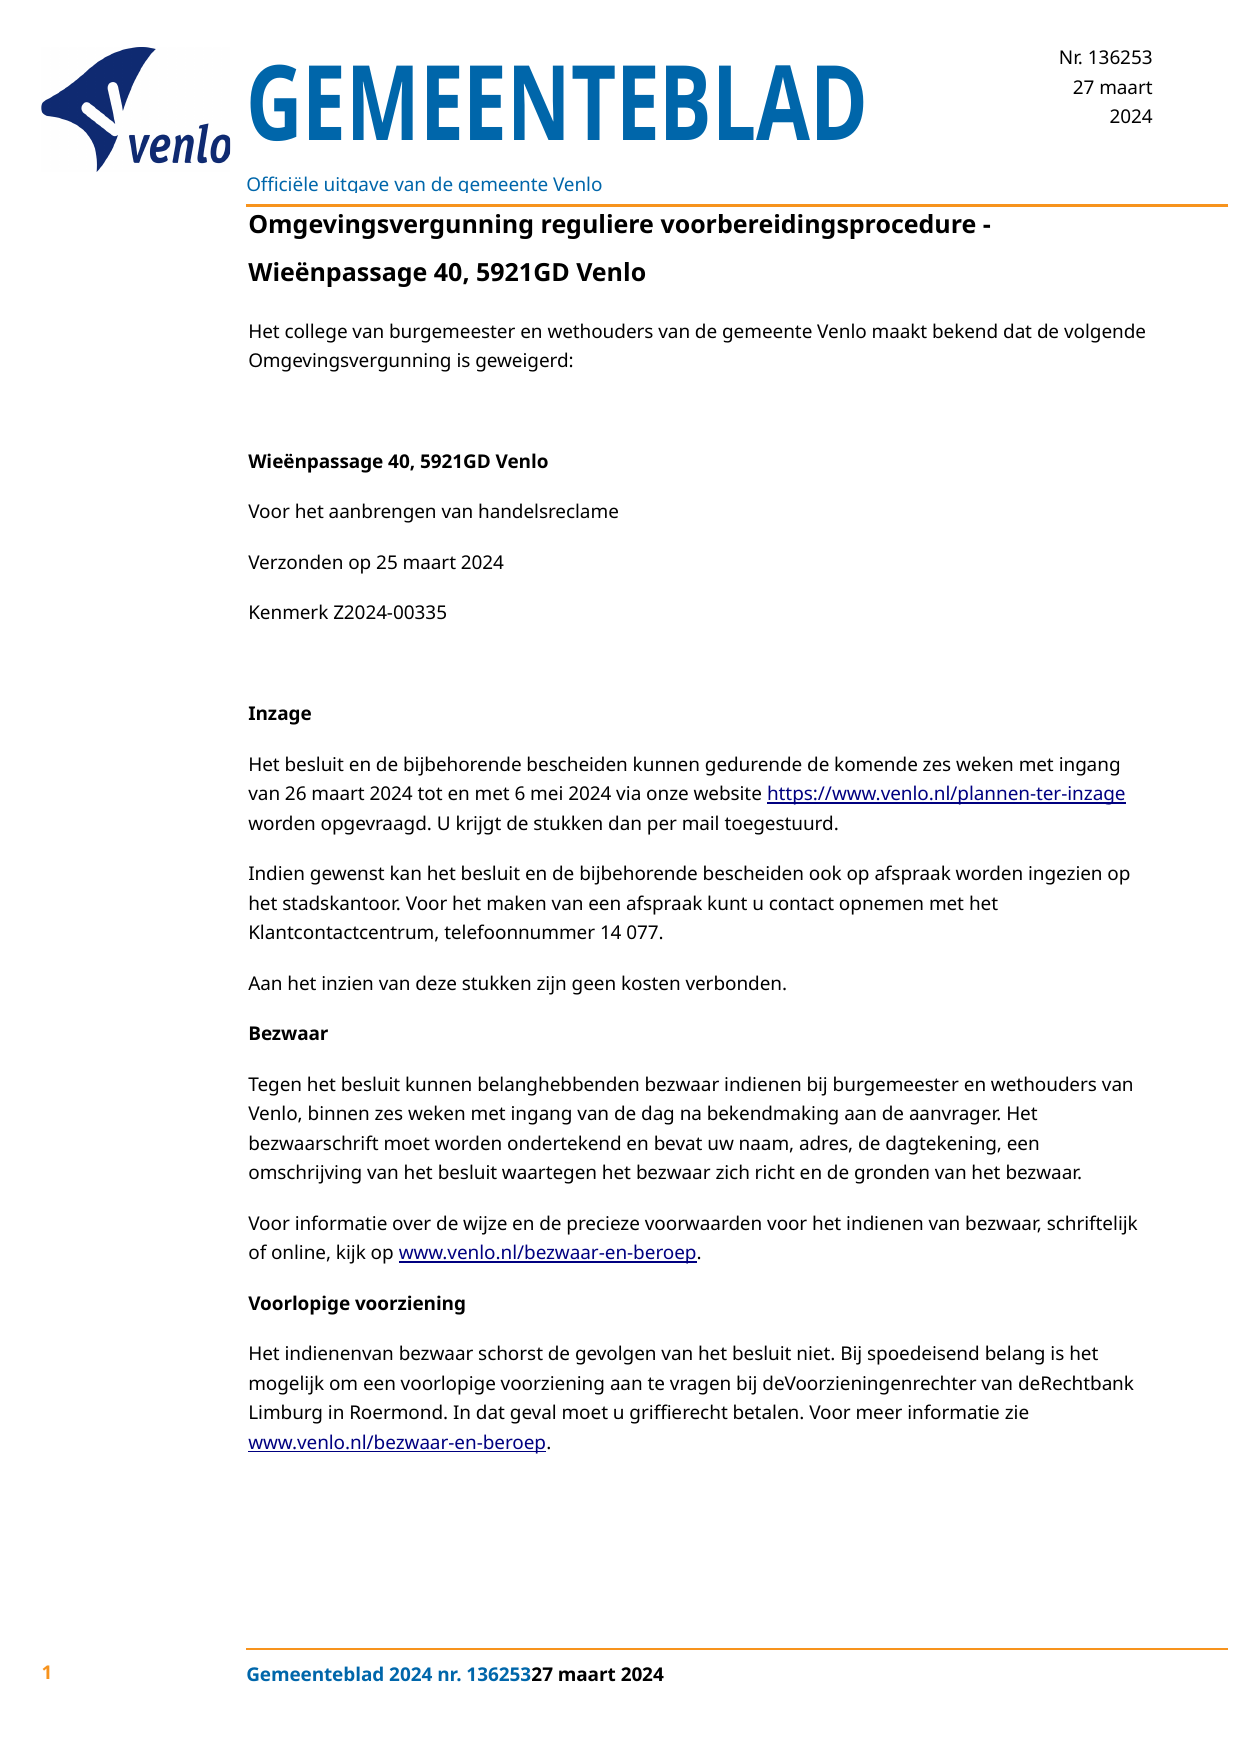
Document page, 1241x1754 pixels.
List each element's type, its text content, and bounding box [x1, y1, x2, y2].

text Inzage [248, 700, 1152, 726]
text Verzonden op 25 maart 2024 [248, 549, 1152, 575]
text Wieënpassage 40, 5921GD Venlo [248, 448, 1152, 474]
text Kenmerk Z2024-00335 [248, 599, 1152, 625]
text Tegen het besluit kunnen belanghebbenden bezwaar indienen bij burgemeester en wethouders van Venlo, binnen zes weken met ingang van de dag na bekendmaking aan de aanvrager. Het bezwaarschrift moet worden ondertekend en bevat uw naam, adres, de dagtekening, een omschrijving van het besluit waartegen het bezwaar zich richt en de gronden van het bezwaar. [248, 1071, 1152, 1185]
text Voor het aanbrengen van handelsreclame [248, 499, 1152, 524]
text Indien gewenst kan het besluit en de bijbehorende bescheiden ook op afspraak worden ingezien op het stadskantoor. Voor het maken van een afspraak kunt u contact opnemen met het Klantcontactcentrum, telefoonnummer 14 077. [248, 860, 1152, 945]
text Het indienenvan bezwaar schorst de gevolgen van het besluit niet. Bij spoedeisend belang is het mogelijk om een voorlopige voorziening aan te vragen bij deVoorzieningenrechter van deRechtbank Limburg in Roermond. In dat geval moet u griffierecht betalen. Voor meer informatie zie www.venlo.nl/bezwaar-en-beroep. [248, 1340, 1152, 1455]
text Het besluit en de bijbehorende bescheiden kunnen gedurende de komende zes weken met ingang van 26 maart 2024 tot en met 6 mei 2024 via onze website https://www.venlo.nl/plannen-ter-inzage worden opgevraagd. U krijgt de stukken dan per mail toegestuurd. [248, 751, 1152, 836]
text Voor informatie over de wijze en de precieze voorwaarden voor het indienen van bezwaar, schriftelijk of online, kijk op www.venlo.nl/bezwaar-en-beroep. [248, 1210, 1152, 1265]
text Omgevingsvergunning reguliere voorbereidingsprocedure - Wieënpassage 40, 5921GD Venlo [248, 207, 1152, 288]
text Aan het inzien van deze stukken zijn geen kosten verbonden. [248, 970, 1152, 996]
text Het college van burgemeester en wethouders van de gemeente Venlo maakt bekend dat de volgende Omgevingsvergunning is geweigerd: [248, 318, 1152, 373]
text Voorlopige voorziening [248, 1290, 1152, 1316]
text Bezwaar [248, 1020, 1152, 1046]
picture [41, 47, 231, 172]
